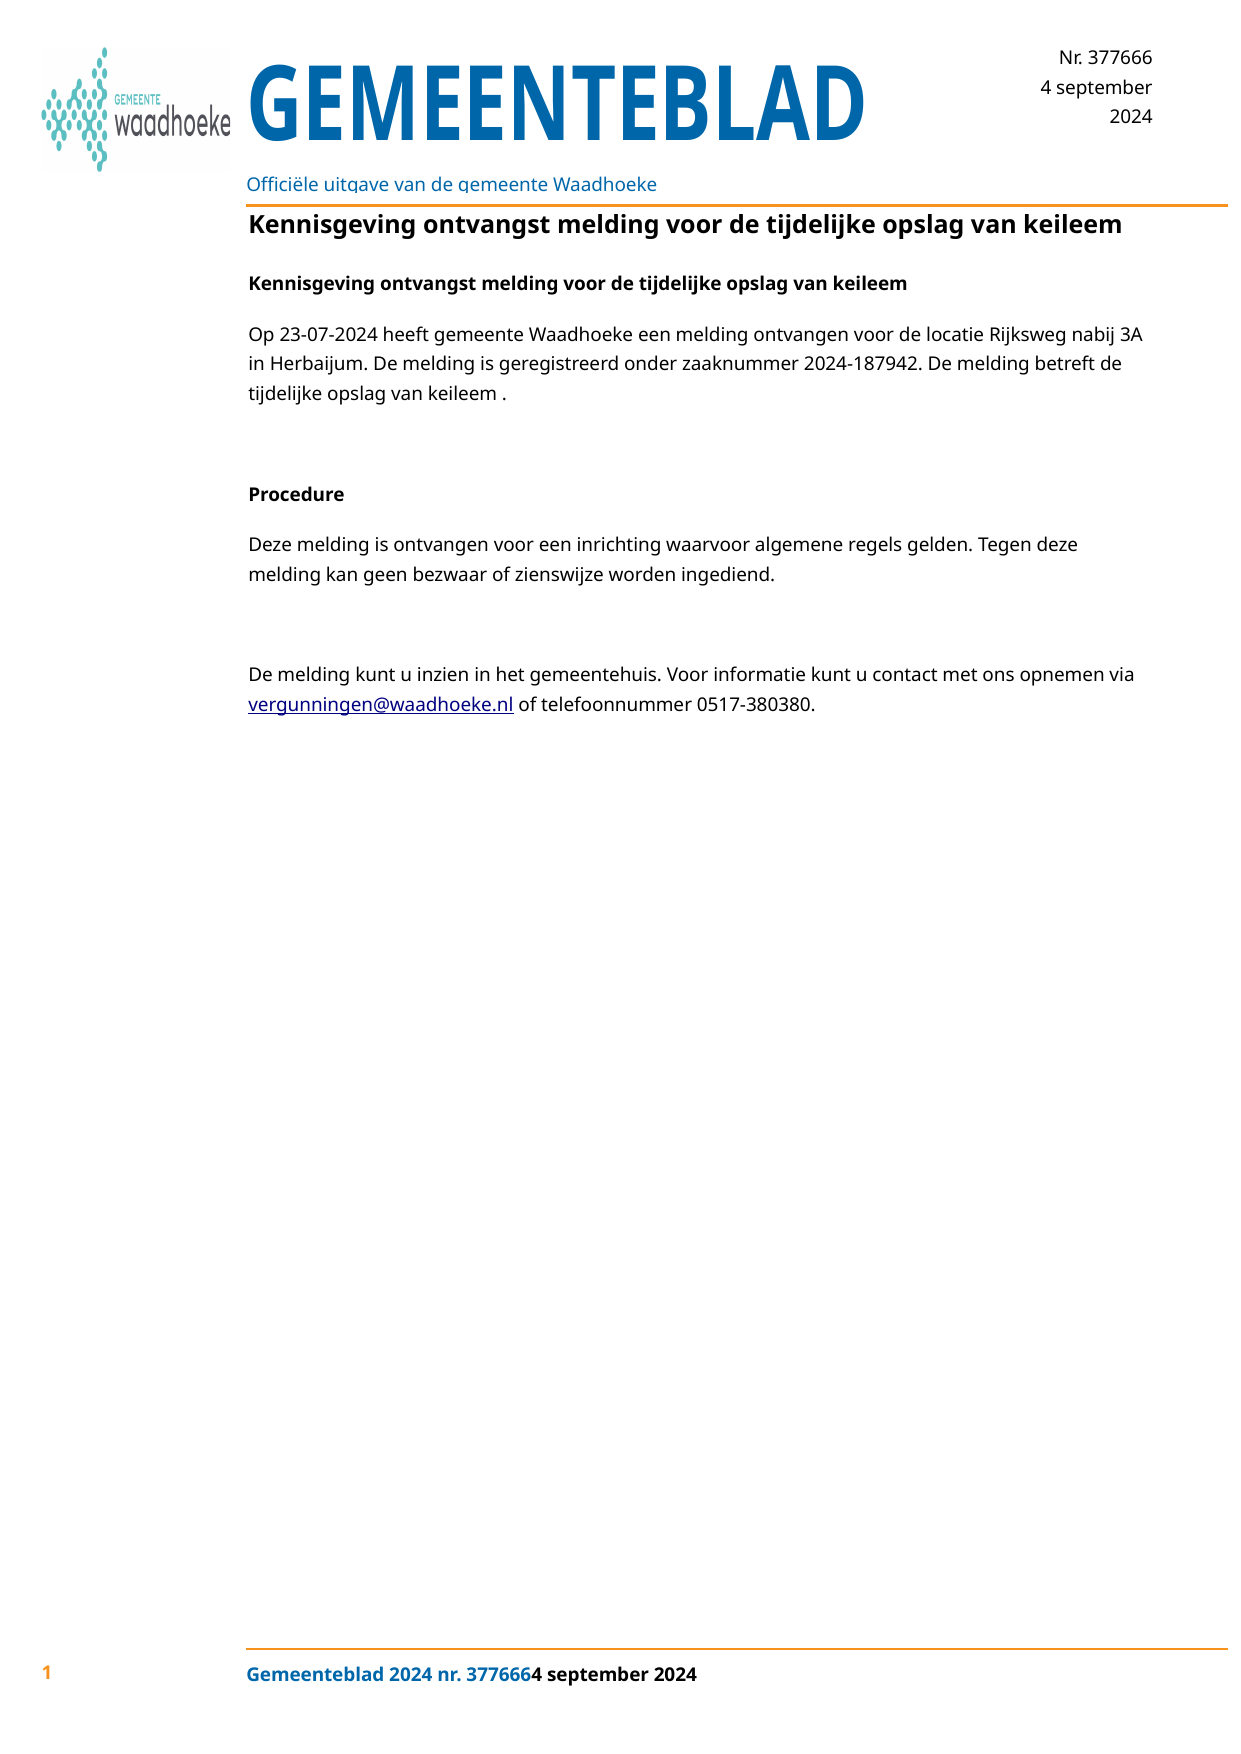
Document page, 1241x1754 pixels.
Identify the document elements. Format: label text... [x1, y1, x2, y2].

text Op 23-07-2024 heeft gemeente Waadhoeke een melding ontvangen voor de locatie Rijksweg nabij 3A in Herbaijum. De melding is geregistreerd onder zaaknummer 2024-187942. De melding betreft de tijdelijke opslag van keileem . [248, 321, 1152, 406]
text De melding kunt u inzien in het gemeentehuis. Voor informatie kunt u contact met ons opnemen via vergunningen@waadhoeke.nl of telefoonnummer 0517-380380. [248, 662, 1152, 717]
text Kennisgeving ontvangst melding voor de tijdelijke opslag van keileem [248, 270, 1152, 296]
text Kennisgeving ontvangst melding voor de tijdelijke opslag van keileem [248, 207, 1152, 241]
text Procedure [248, 481, 1152, 506]
text Deze melding is ontvangen voor een inrichting waarvoor algemene regels gelden. Tegen deze melding kan geen bezwaar of zienswijze worden ingediend. [248, 531, 1152, 586]
picture [41, 47, 231, 172]
